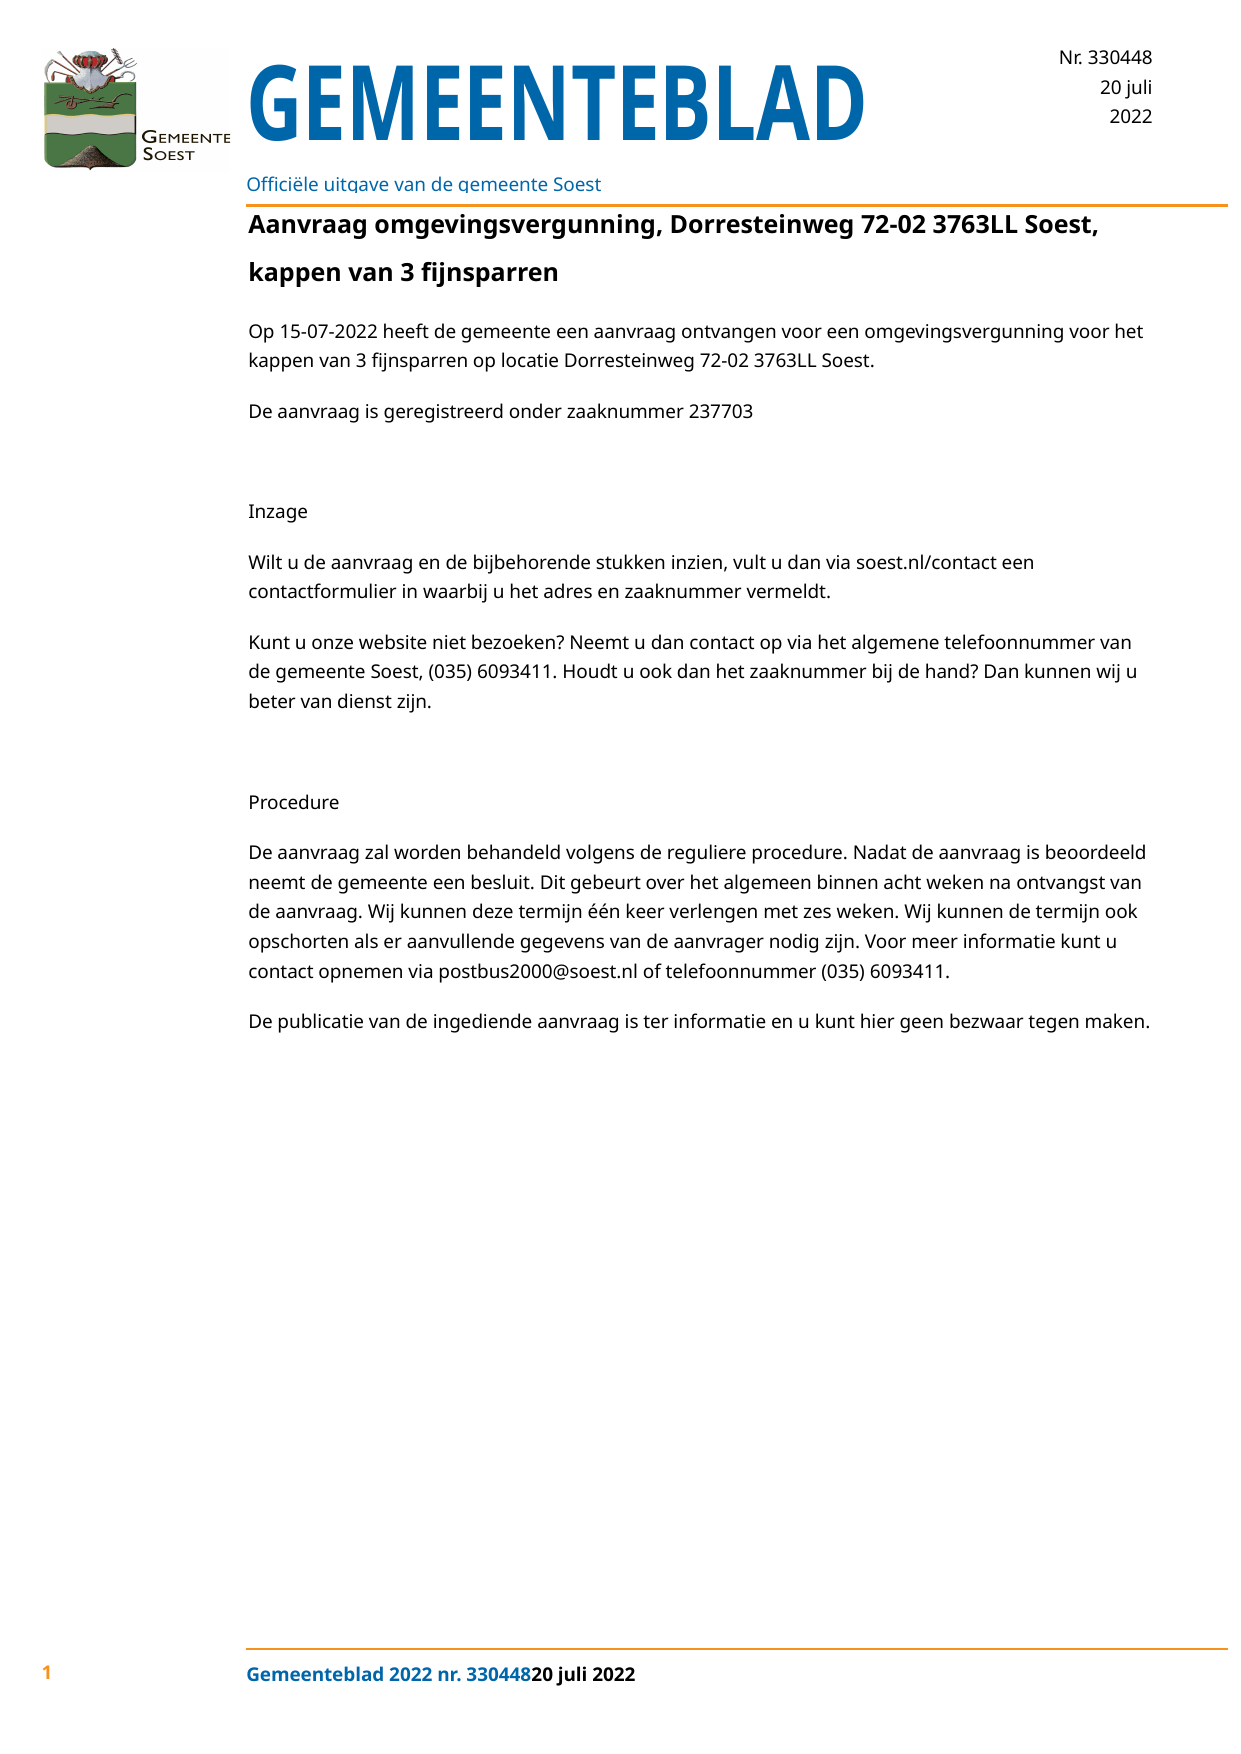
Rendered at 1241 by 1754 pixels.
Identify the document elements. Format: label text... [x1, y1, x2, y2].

text De aanvraag is geregistreerd onder zaaknummer 237703 [248, 398, 1152, 424]
text Wilt u de aanvraag en de bijbehorende stukken inzien, vult u dan via soest.nl/contact een contactformulier in waarbij u het adres en zaaknummer vermeldt. [248, 549, 1152, 604]
text Aanvraag omgevingsvergunning, Dorresteinweg 72-02 3763LL Soest, kappen van 3 fijnsparren [248, 207, 1152, 288]
text Procedure [248, 789, 1152, 815]
text De aanvraag zal worden behandeld volgens de reguliere procedure. Nadat de aanvraag is beoordeeld neemt de gemeente een besluit. Dit gebeurt over het algemeen binnen acht weken na ontvangst van de aanvraag. Wij kunnen deze termijn één keer verlengen met zes weken. Wij kunnen de termijn ook opschorten als er aanvullende gegevens van de aanvrager nodig zijn. Voor meer informatie kunt u contact opnemen via postbus2000@soest.nl of telefoonnummer (035) 6093411. [248, 839, 1152, 984]
picture [41, 47, 231, 172]
text Kunt u onze website niet bezoeken? Neemt u dan contact op via het algemene telefoonnummer van de gemeente Soest, (035) 6093411. Houdt u ook dan het zaaknummer bij de hand? Dan kunnen wij u beter van dienst zijn. [248, 629, 1152, 714]
text Op 15-07-2022 heeft de gemeente een aanvraag ontvangen voor een omgevingsvergunning voor het kappen van 3 fijnsparren op locatie Dorresteinweg 72-02 3763LL Soest. [248, 318, 1152, 373]
text Inzage [248, 499, 1152, 524]
text De publicatie van de ingediende aanvraag is ter informatie en u kunt hier geen bezwaar tegen maken. [248, 1008, 1152, 1034]
